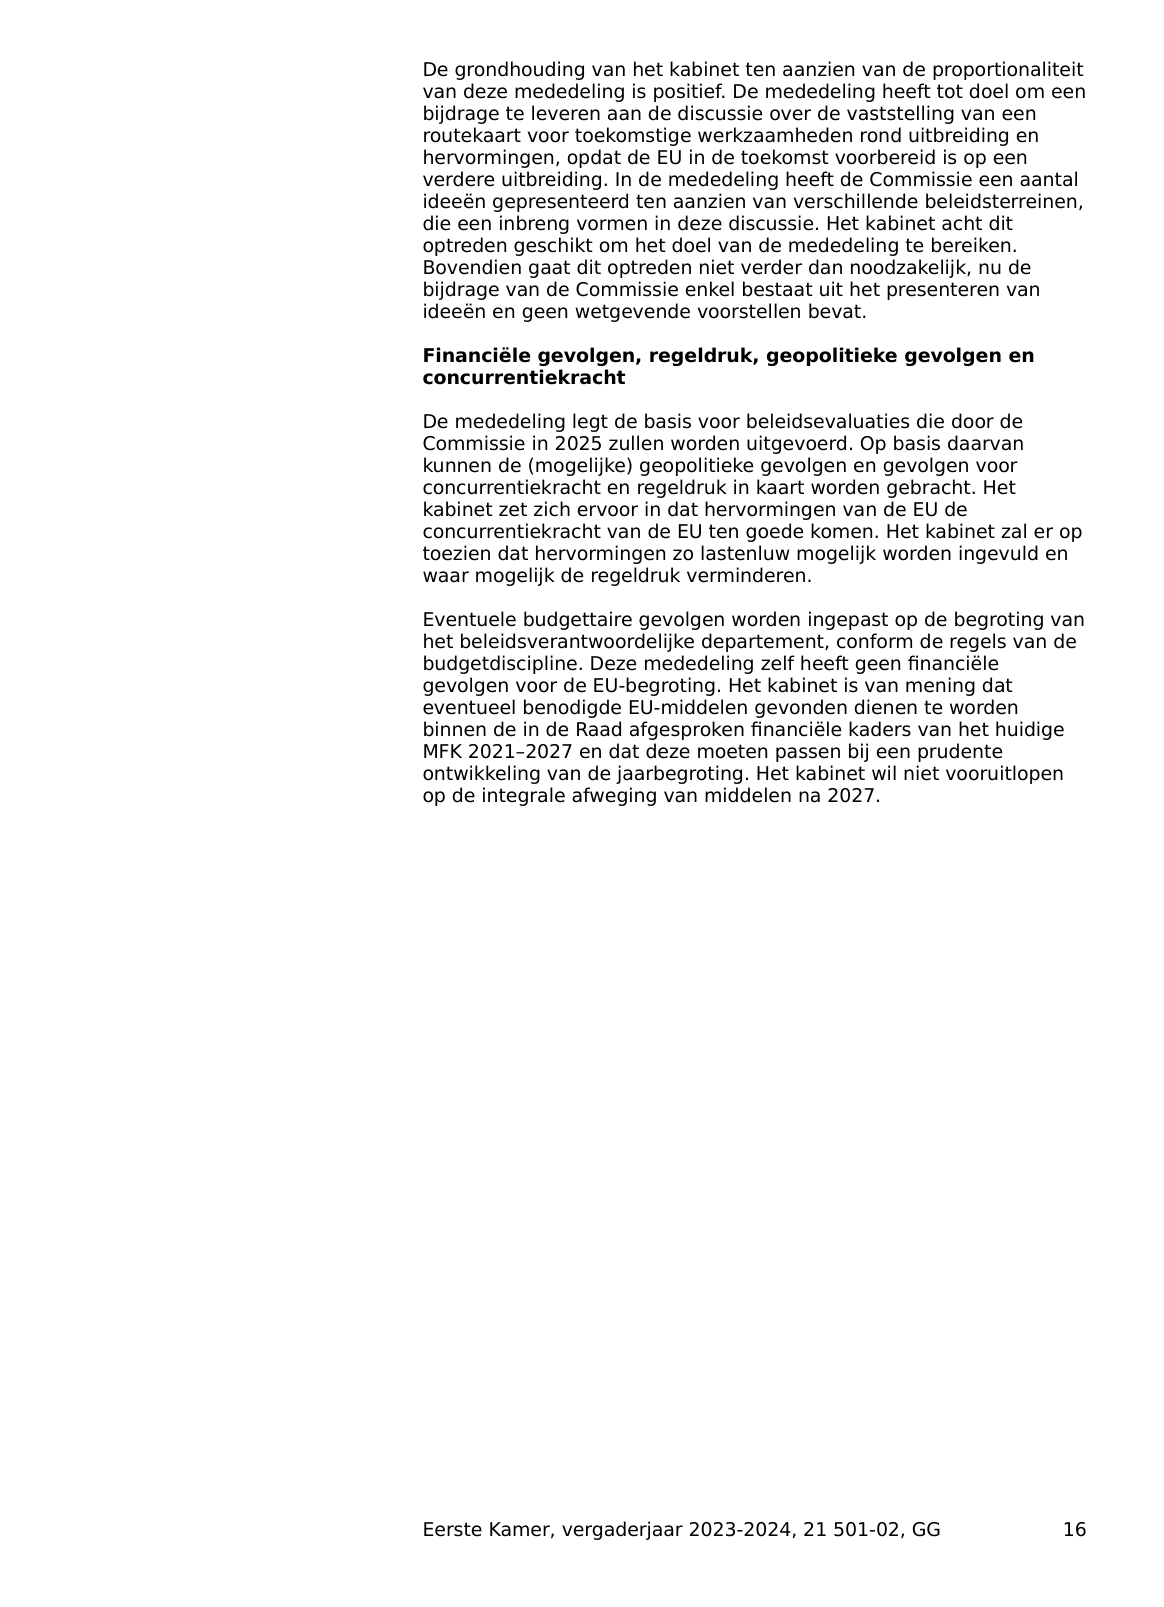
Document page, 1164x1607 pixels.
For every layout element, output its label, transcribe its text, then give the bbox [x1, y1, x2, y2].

text De grondhouding van het kabinet ten aanzien van de proportionaliteit van deze mededeling is positief. De mededeling heeft tot doel om een bijdrage te leveren aan de discussie over de vaststelling van een routekaart voor toekomstige werkzaamheden rond uitbreiding en hervormingen, opdat de EU in de toekomst voorbereid is op een verdere uitbreiding. In de mededeling heeft de Commissie een aantal ideeën gepresenteerd ten aanzien van verschillende beleidsterreinen, die een inbreng vormen in deze discussie. Het kabinet acht dit optreden geschikt om het doel van de mededeling te bereiken. Bovendien gaat dit optreden niet verder dan noodzakelijk, nu de bijdrage van de Commissie enkel bestaat uit het presenteren van ideeën en geen wetgevende voorstellen bevat. [422, 59, 1087, 323]
subtitle Financiële gevolgen, regeldruk, geopolitieke gevolgen en concurrentiekracht [422, 345, 1087, 389]
text De mededeling legt de basis voor beleidsevaluaties die door de Commissie in 2025 zullen worden uitgevoerd. Op basis daarvan kunnen de (mogelijke) geopolitieke gevolgen en gevolgen voor concurrentiekracht en regeldruk in kaart worden gebracht. Het kabinet zet zich ervoor in dat hervormingen van de EU de concurrentiekracht van de EU ten goede komen. Het kabinet zal er op toezien dat hervormingen zo lastenluw mogelijk worden ingevuld en waar mogelijk de regeldruk verminderen. [422, 411, 1087, 587]
text Eventuele budgettaire gevolgen worden ingepast op de begroting van het beleidsverantwoordelijke departement, conform de regels van de budgetdiscipline. Deze mededeling zelf heeft geen financiële gevolgen voor de EU-begroting. Het kabinet is van mening dat eventueel benodigde EU-middelen gevonden dienen te worden binnen de in de Raad afgesproken financiële kaders van het huidige MFK 2021–2027 en dat deze moeten passen bij een prudente ontwikkeling van de jaarbegroting. Het kabinet wil niet vooruitlopen op de integrale afweging van middelen na 2027. [422, 609, 1087, 807]
